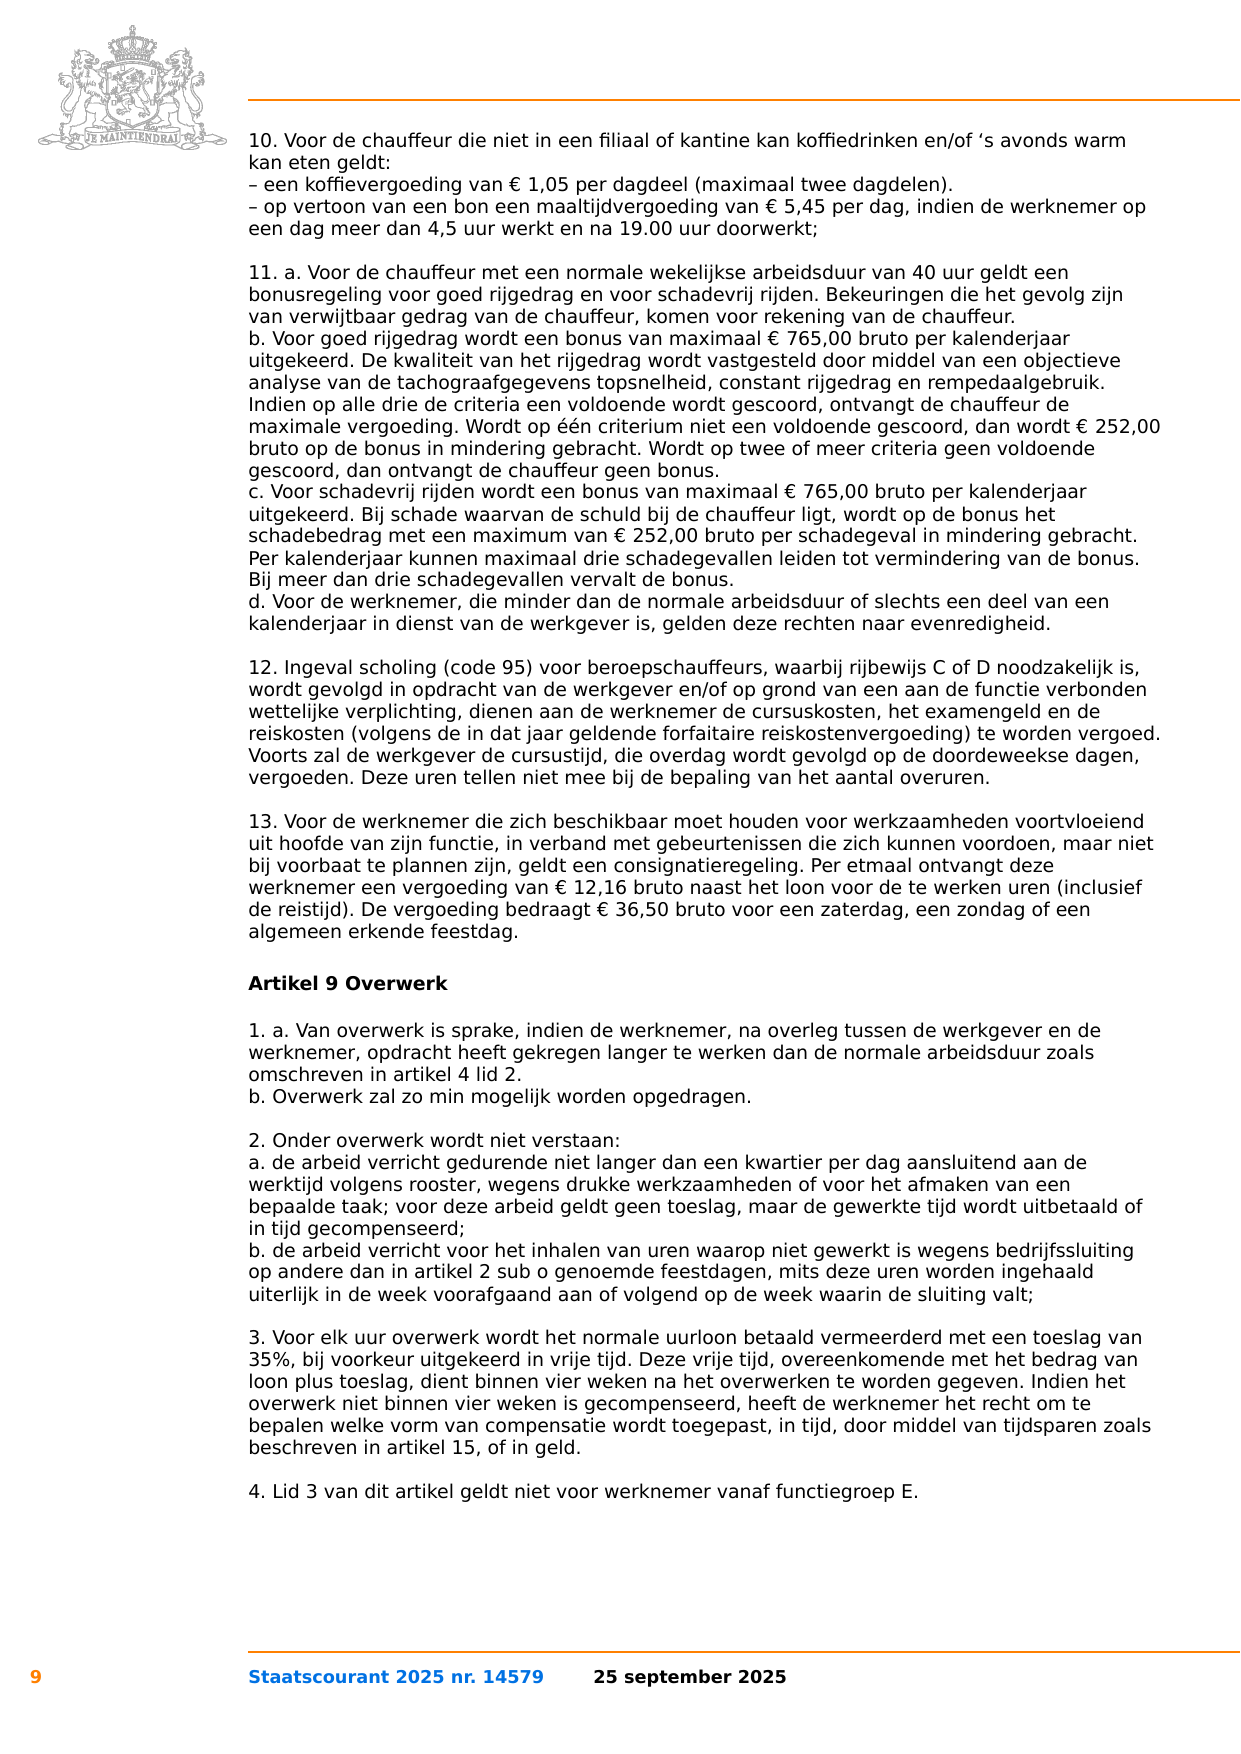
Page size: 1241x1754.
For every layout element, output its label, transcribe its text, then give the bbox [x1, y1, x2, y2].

text b. Voor goed rijgedrag wordt een bonus van maximaal € 765,00 bruto per kalenderjaar uitgekeerd. De kwaliteit van het rijgedrag wordt vastgesteld door middel van een objectieve analyse van de tachograafgegevens topsnelheid, constant rijgedrag en rempedaalgebruik. Indien op alle drie de criteria een voldoende wordt gescoord, ontvangt de chauffeur de maximale vergoeding. Wordt op één criterium niet een voldoende gescoord, dan wordt € 252,00 bruto op de bonus in mindering gebracht. Wordt op twee of meer criteria geen voldoende gescoord, dan ontvangt de chauffeur geen bonus. [248, 328, 1163, 481]
text 3. Voor elk uur overwerk wordt het normale uurloon betaald vermeerderd met een toeslag van 35%, bij voorkeur uitgekeerd in vrije tijd. Deze vrije tijd, overeenkomende met het bedrag van loon plus toeslag, dient binnen vier weken na het overwerken te worden gegeven. Indien het overwerk niet binnen vier weken is gecompenseerd, heeft de werknemer het recht om te bepalen welke vorm van compensatie wordt toegepast, in tijd, door middel van tijdsparen zoals beschreven in artikel 15, of in geld. [248, 1327, 1163, 1459]
text 13. Voor de werknemer die zich beschikbaar moet houden voor werkzaamheden voortvloeiend uit hoofde van zijn functie, in verband met gebeurtenissen die zich kunnen voordoen, maar niet bij voorbaat te plannen zijn, geldt een consignatieregeling. Per etmaal ontvangt deze werknemer een vergoeding van € 12,16 bruto naast het loon voor de te werken uren (inclusief de reistijd). De vergoeding bedraagt € 36,50 bruto voor een zaterdag, een zondag of een algemeen erkende feestdag. [248, 811, 1163, 943]
text b. de arbeid verricht voor het inhalen van uren waarop niet gewerkt is wegens bedrijfssluiting op andere dan in artikel 2 sub o genoemde feestdagen, mits deze uren worden ingehaald uiterlijk in de week voorafgaand aan of volgend op de week waarin de sluiting valt; [248, 1239, 1163, 1305]
text a. de arbeid verricht gedurende niet langer dan een kwartier per dag aansluitend aan de werktijd volgens rooster, wegens drukke werkzaamheden of voor het afmaken van een bepaalde taak; voor deze arbeid geldt geen toeslag, maar de gewerkte tijd wordt uitbetaald of in tijd gecompenseerd; [248, 1152, 1163, 1239]
text 11. a. Voor de chauffeur met een normale wekelijkse arbeidsduur van 40 uur geldt een bonusregeling voor goed rijgedrag en voor schadevrij rijden. Bekeuringen die het gevolg zijn van verwijtbaar gedrag van de chauffeur, komen voor rekening van de chauffeur. [248, 262, 1163, 328]
text b. Overwerk zal zo min mogelijk worden opgedragen. [248, 1086, 1163, 1108]
text c. Voor schadevrij rijden wordt een bonus van maximaal € 765,00 bruto per kalenderjaar uitgekeerd. Bij schade waarvan de schuld bij de chauffeur ligt, wordt op de bonus het schadebedrag met een maximum van € 252,00 bruto per schadegeval in mindering gebracht. Per kalenderjaar kunnen maximaal drie schadegevallen leiden tot vermindering van de bonus. Bij meer dan drie schadegevallen vervalt de bonus. [248, 481, 1163, 591]
text 2. Onder overwerk wordt niet verstaan: [248, 1129, 1163, 1152]
text – op vertoon van een bon een maaltijdvergoeding van € 5,45 per dag, indien de werknemer op een dag meer dan 4,5 uur werkt en na 19.00 uur doorwerkt; [248, 196, 1163, 240]
picture [38, 25, 227, 150]
subtitle Artikel 9 Overwerk [248, 973, 1163, 995]
text 12. Ingeval scholing (code 95) voor beroepschauffeurs, waarbij rijbewijs C of D noodzakelijk is, wordt gevolgd in opdracht van de werkgever en/of op grond van een aan de functie verbonden wettelijke verplichting, dienen aan de werknemer de cursuskosten, het examengeld en de reiskosten (volgens de in dat jaar geldende forfaitaire reiskostenvergoeding) te worden vergoed. Voorts zal de werkgever de cursustijd, die overdag wordt gevolgd op de doordeweekse dagen, vergoeden. Deze uren tellen niet mee bij de bepaling van het aantal overuren. [248, 657, 1163, 789]
text 10. Voor de chauffeur die niet in een filiaal of kantine kan koffiedrinken en/of ‘s avonds warm kan eten geldt: [248, 130, 1163, 174]
text 4. Lid 3 van dit artikel geldt niet voor werknemer vanaf functiegroep E. [248, 1481, 1163, 1503]
text – een koffievergoeding van € 1,05 per dagdeel (maximaal twee dagdelen). [248, 174, 1163, 196]
text 1. a. Van overwerk is sprake, indien de werknemer, na overleg tussen de werkgever en de werknemer, opdracht heeft gekregen langer te werken dan de normale arbeidsduur zoals omschreven in artikel 4 lid 2. [248, 1020, 1163, 1086]
text d. Voor de werknemer, die minder dan de normale arbeidsduur of slechts een deel van een kalenderjaar in dienst van de werkgever is, gelden deze rechten naar evenredigheid. [248, 591, 1163, 635]
